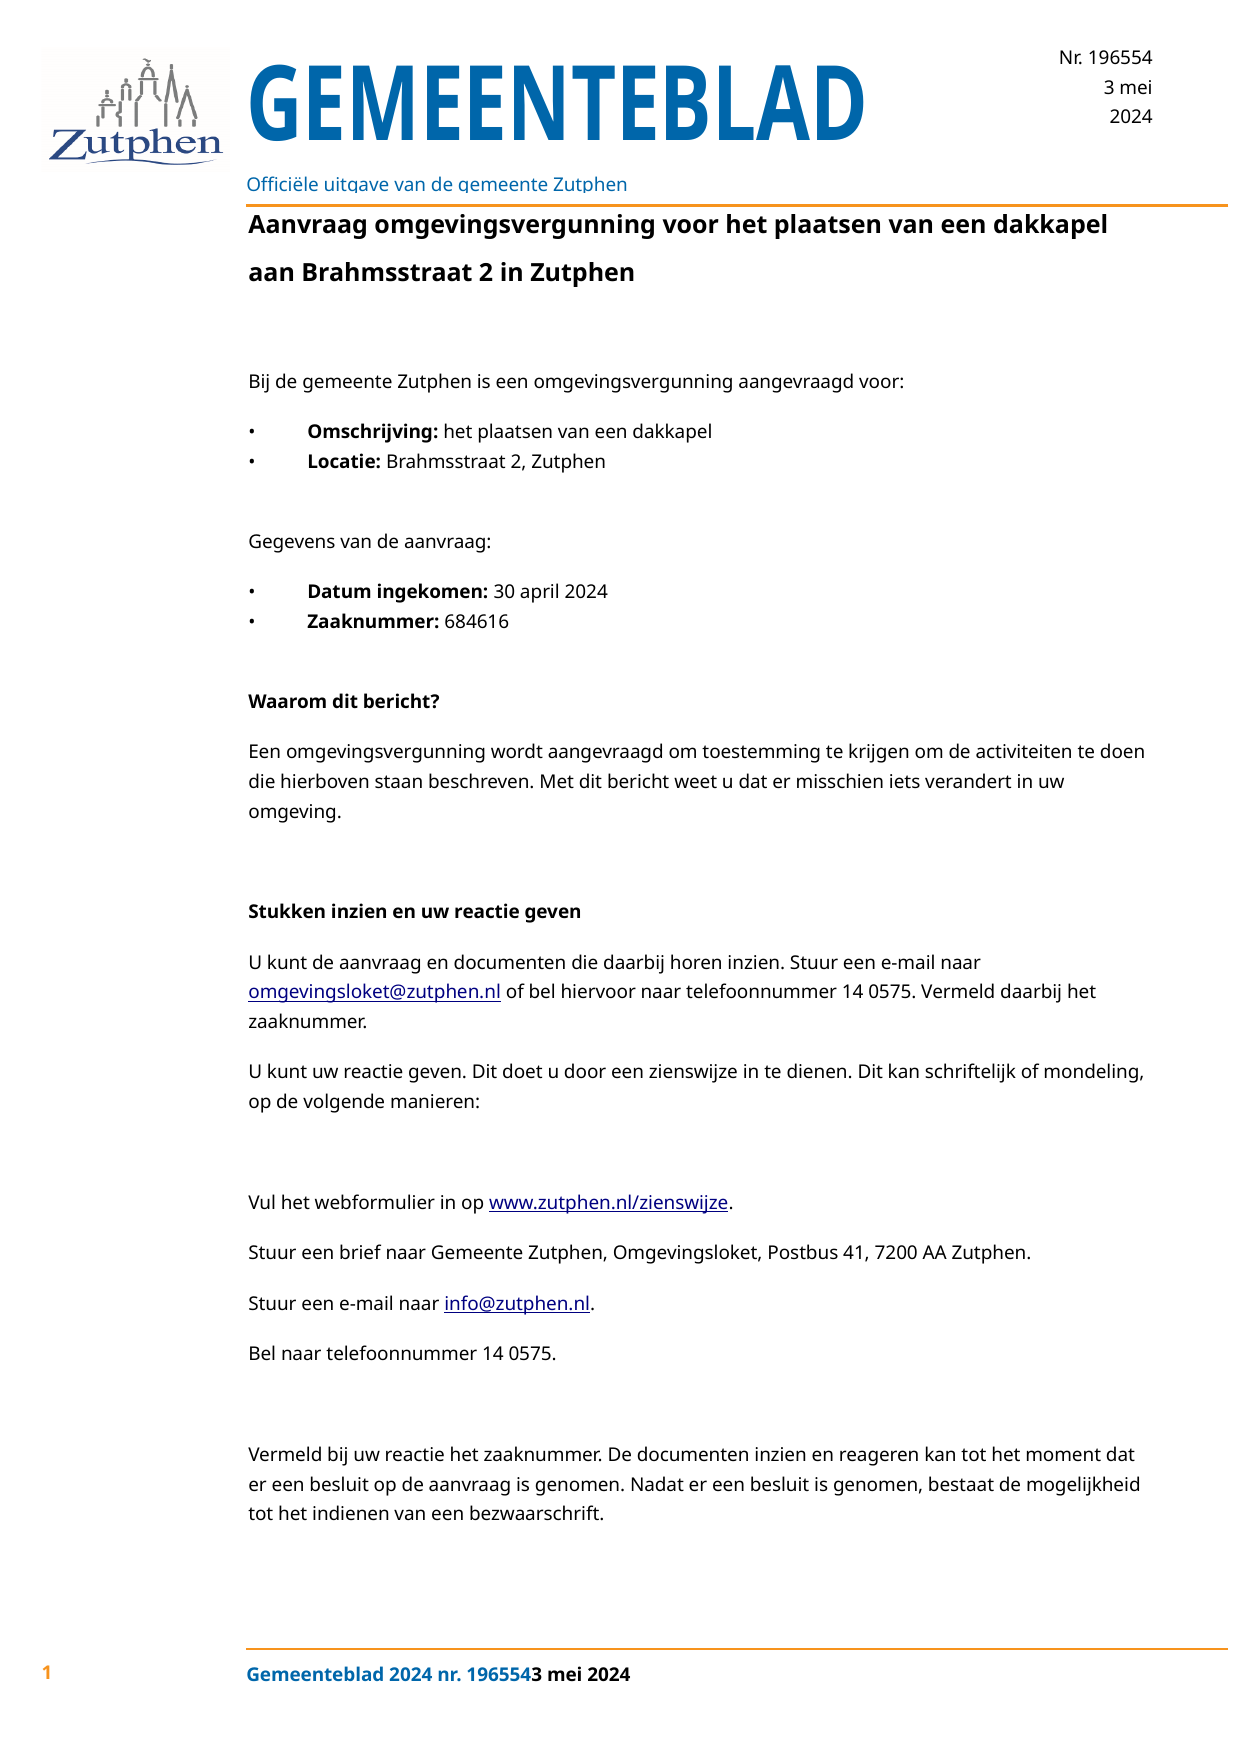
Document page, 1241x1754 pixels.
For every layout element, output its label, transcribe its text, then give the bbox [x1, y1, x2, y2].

list Zaaknummer: 684616 [248, 608, 1152, 634]
list Locatie: Brahmsstraat 2, Zutphen [248, 448, 1152, 474]
text Bij de gemeente Zutphen is een omgevingsvergunning aangevraagd voor: [248, 368, 1152, 394]
text U kunt uw reactie geven. Dit doet u door een zienswijze in te dienen. Dit kan schriftelijk of mondeling, op de volgende manieren: [248, 1059, 1152, 1114]
text Vul het webformulier in op www.zutphen.nl/zienswijze. [248, 1189, 1152, 1215]
text Aanvraag omgevingsvergunning voor het plaatsen van een dakkapel aan Brahmsstraat 2 in Zutphen [248, 207, 1152, 288]
text Bel naar telefoonnummer 14 0575. [248, 1340, 1152, 1366]
text Waarom dit bericht? [248, 688, 1152, 714]
text Een omgevingsvergunning wordt aangevraagd om toestemming te krijgen om de activiteiten te doen die hierboven staan beschreven. Met dit bericht weet u dat er misschien iets verandert in uw omgeving. [248, 739, 1152, 824]
text U kunt de aanvraag en documenten die daarbij horen inzien. Stuur een e-mail naar omgevingsloket@zutphen.nl of bel hiervoor naar telefoonnummer 14 0575. Vermeld daarbij het zaaknummer. [248, 949, 1152, 1034]
text Stuur een brief naar Gemeente Zutphen, Omgevingsloket, Postbus 41, 7200 AA Zutphen. [248, 1239, 1152, 1265]
list Omschrijving: het plaatsen van een dakkapel [248, 419, 1152, 444]
picture [41, 47, 231, 172]
text Stukken inzien en uw reactie geven [248, 899, 1152, 924]
list Datum ingekomen: 30 april 2024 [248, 579, 1152, 604]
text Vermeld bij uw reactie het zaaknummer. De documenten inzien en reageren kan tot het moment dat er een besluit op de aanvraag is genomen. Nadat er een besluit is genomen, bestaat de mogelijkheid tot het indienen van een bezwaarschrift. [248, 1441, 1152, 1526]
text Stuur een e-mail naar info@zutphen.nl. [248, 1290, 1152, 1316]
text Gegevens van de aanvraag: [248, 528, 1152, 554]
